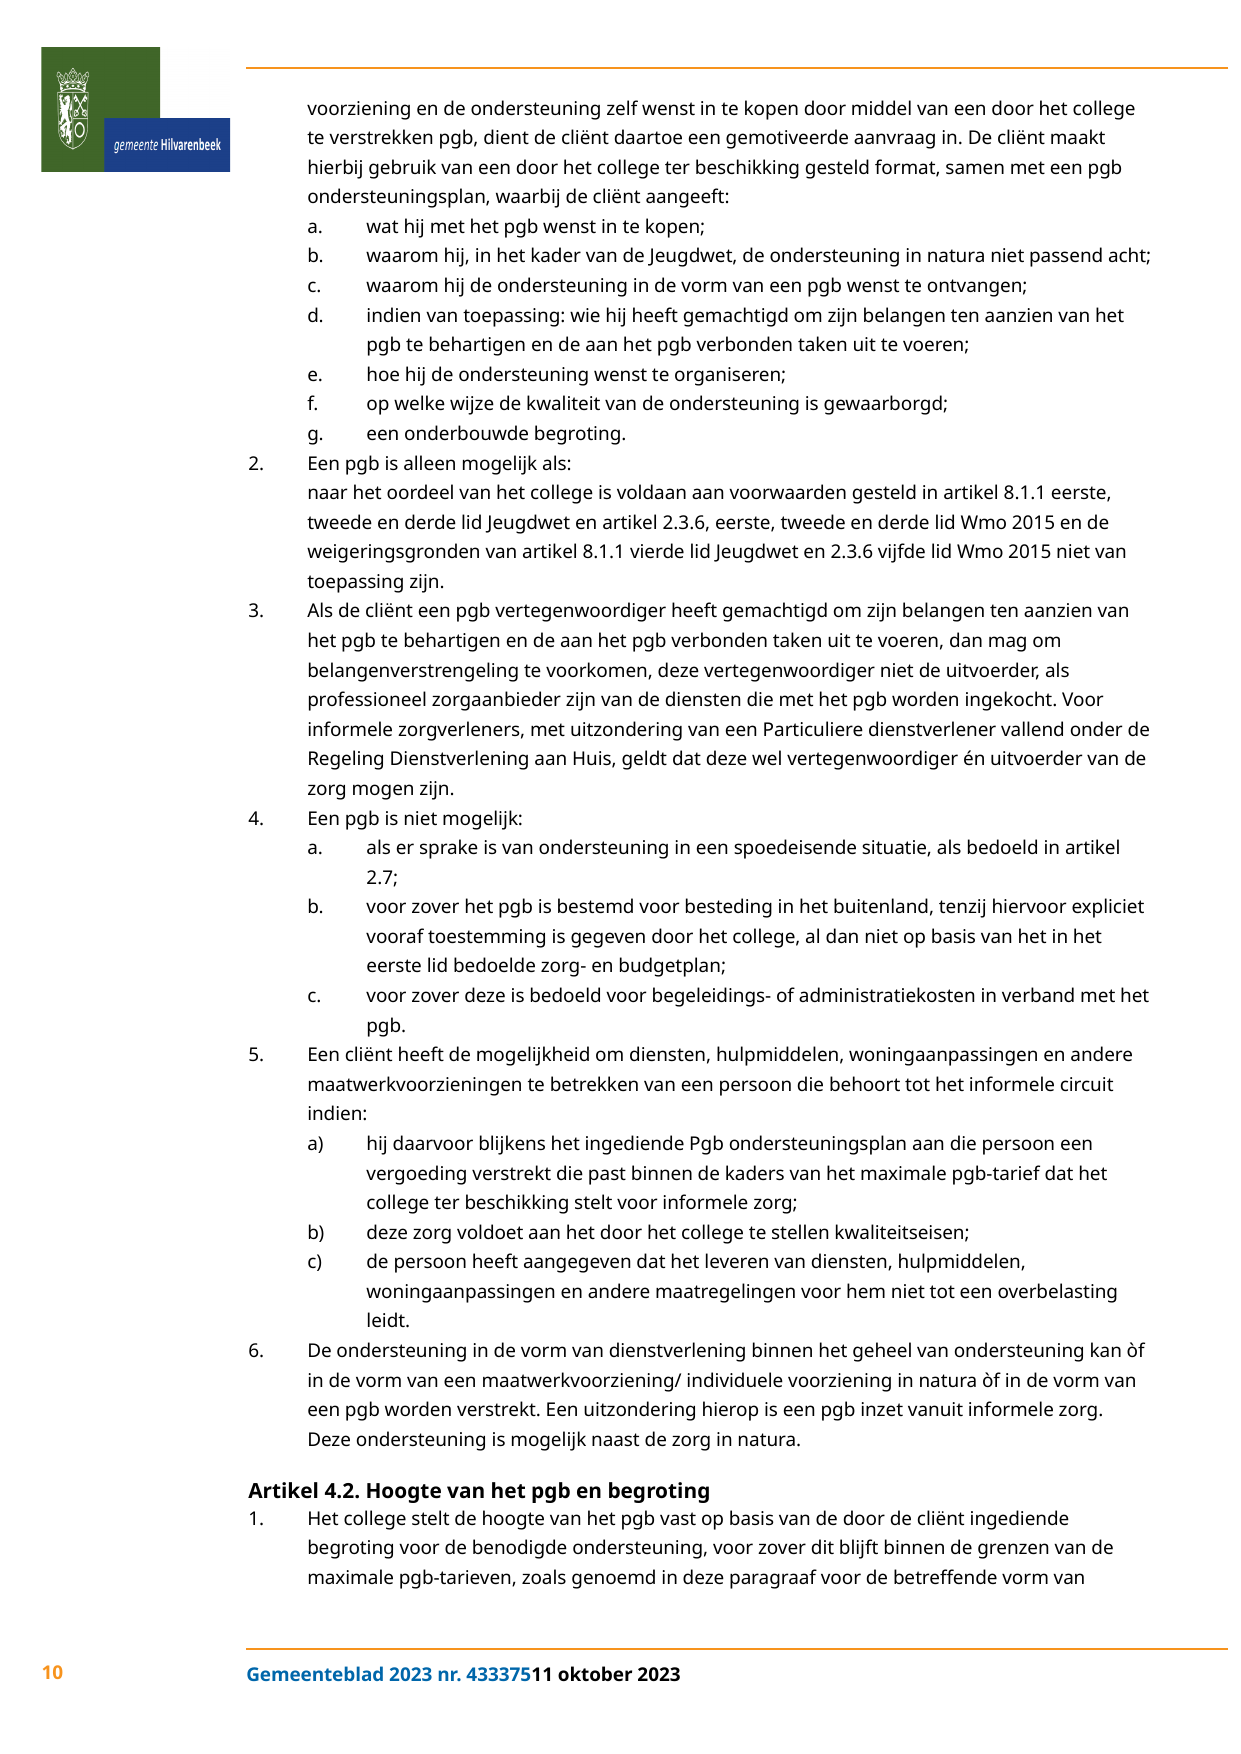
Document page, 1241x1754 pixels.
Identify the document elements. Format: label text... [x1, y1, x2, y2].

list Een pgb is niet mogelijk: [248, 805, 1152, 831]
list op welke wijze de kwaliteit van de ondersteuning is gewaarborgd; [307, 391, 1152, 416]
text Artikel 4.2. Hoogte van het pgb en begroting [248, 1476, 1152, 1505]
list Als de cliënt een pgb vertegenwoordiger heeft gemachtigd om zijn belangen ten aanzien van het pgb te behartigen en de aan het pgb verbonden taken uit te voeren, dan mag om belangenverstrengeling te voorkomen, deze vertegenwoordiger niet de uitvoerder, als professioneel zorgaanbieder zijn van de diensten die met het pgb worden ingekocht. Voor informele zorgverleners, met uitzondering van een Particuliere dienstverlener vallend onder de Regeling Dienstverlening aan Huis, geldt dat deze wel vertegenwoordiger én uitvoerder van de zorg mogen zijn. [248, 598, 1152, 801]
list de persoon heeft aangegeven dat het leveren van diensten, hulpmiddelen, woningaanpassingen en andere maatregelingen voor hem niet tot een overbelasting leidt. [307, 1248, 1152, 1333]
list Een cliënt heeft de mogelijkheid om diensten, hulpmiddelen, woningaanpassingen en andere maatwerkvoorzieningen te betrekken van een persoon die behoort tot het informele circuit indien: [248, 1041, 1152, 1126]
list voor zover het pgb is bestemd voor besteding in het buitenland, tenzij hiervoor expliciet vooraf toestemming is gegeven door het college, al dan niet op basis van het in het eerste lid bedoelde zorg- en budgetplan; [307, 893, 1152, 978]
picture [41, 47, 231, 172]
list voorziening en de ondersteuning zelf wenst in te kopen door middel van een door het college te verstrekken pgb, dient de cliënt daartoe een gemotiveerde aanvraag in. De cliënt maakt hierbij gebruik van een door het college ter beschikking gesteld format, samen met een pgb ondersteuningsplan, waarbij de cliënt aangeeft: [248, 95, 1152, 209]
list als er sprake is van ondersteuning in een spoedeisende situatie, als bedoeld in artikel 2.7; [307, 834, 1152, 890]
list een onderbouwde begroting. [307, 420, 1152, 446]
list waarom hij de ondersteuning in de vorm van een pgb wenst te ontvangen; [307, 272, 1152, 298]
list hij daarvoor blijkens het ingediende Pgb ondersteuningsplan aan die persoon een vergoeding verstrekt die past binnen de kaders van het maximale pgb-tarief dat het college ter beschikking stelt voor informele zorg; [307, 1130, 1152, 1215]
list indien van toepassing: wie hij heeft gemachtigd om zijn belangen ten aanzien van het pgb te behartigen en de aan het pgb verbonden taken uit te voeren; [307, 302, 1152, 357]
list hoe hij de ondersteuning wenst te organiseren; [307, 361, 1152, 387]
list wat hij met het pgb wenst in te kopen; [307, 213, 1152, 239]
list deze zorg voldoet aan het door het college te stellen kwaliteitseisen; [307, 1219, 1152, 1245]
list De ondersteuning in de vorm van dienstverlening binnen het geheel van ondersteuning kan òf in de vorm van een maatwerkvoorziening/ individuele voorziening in natura òf in de vorm van een pgb worden verstrekt. Een uitzondering hierop is een pgb inzet vanuit informele zorg. Deze ondersteuning is mogelijk naast de zorg in natura. [248, 1337, 1152, 1452]
list Een pgb is alleen mogelijk als: [248, 450, 1152, 476]
list waarom hij, in het kader van de Jeugdwet, de ondersteuning in natura niet passend acht; [307, 243, 1152, 268]
list naar het oordeel van het college is voldaan aan voorwaarden gesteld in artikel 8.1.1 eerste, tweede en derde lid Jeugdwet en artikel 2.3.6, eerste, tweede en derde lid Wmo 2015 en de weigeringsgronden van artikel 8.1.1 vierde lid Jeugdwet en 2.3.6 vijfde lid Wmo 2015 niet van toepassing zijn. [248, 479, 1152, 594]
list voor zover deze is bedoeld voor begeleidings- of administratiekosten in verband met het pgb. [307, 982, 1152, 1038]
list Het college stelt de hoogte van het pgb vast op basis van de door de cliënt ingediende begroting voor de benodigde ondersteuning, voor zover dit blijft binnen de grenzen van de maximale pgb-tarieven, zoals genoemd in deze paragraaf voor de betreffende vorm van [248, 1505, 1152, 1590]
